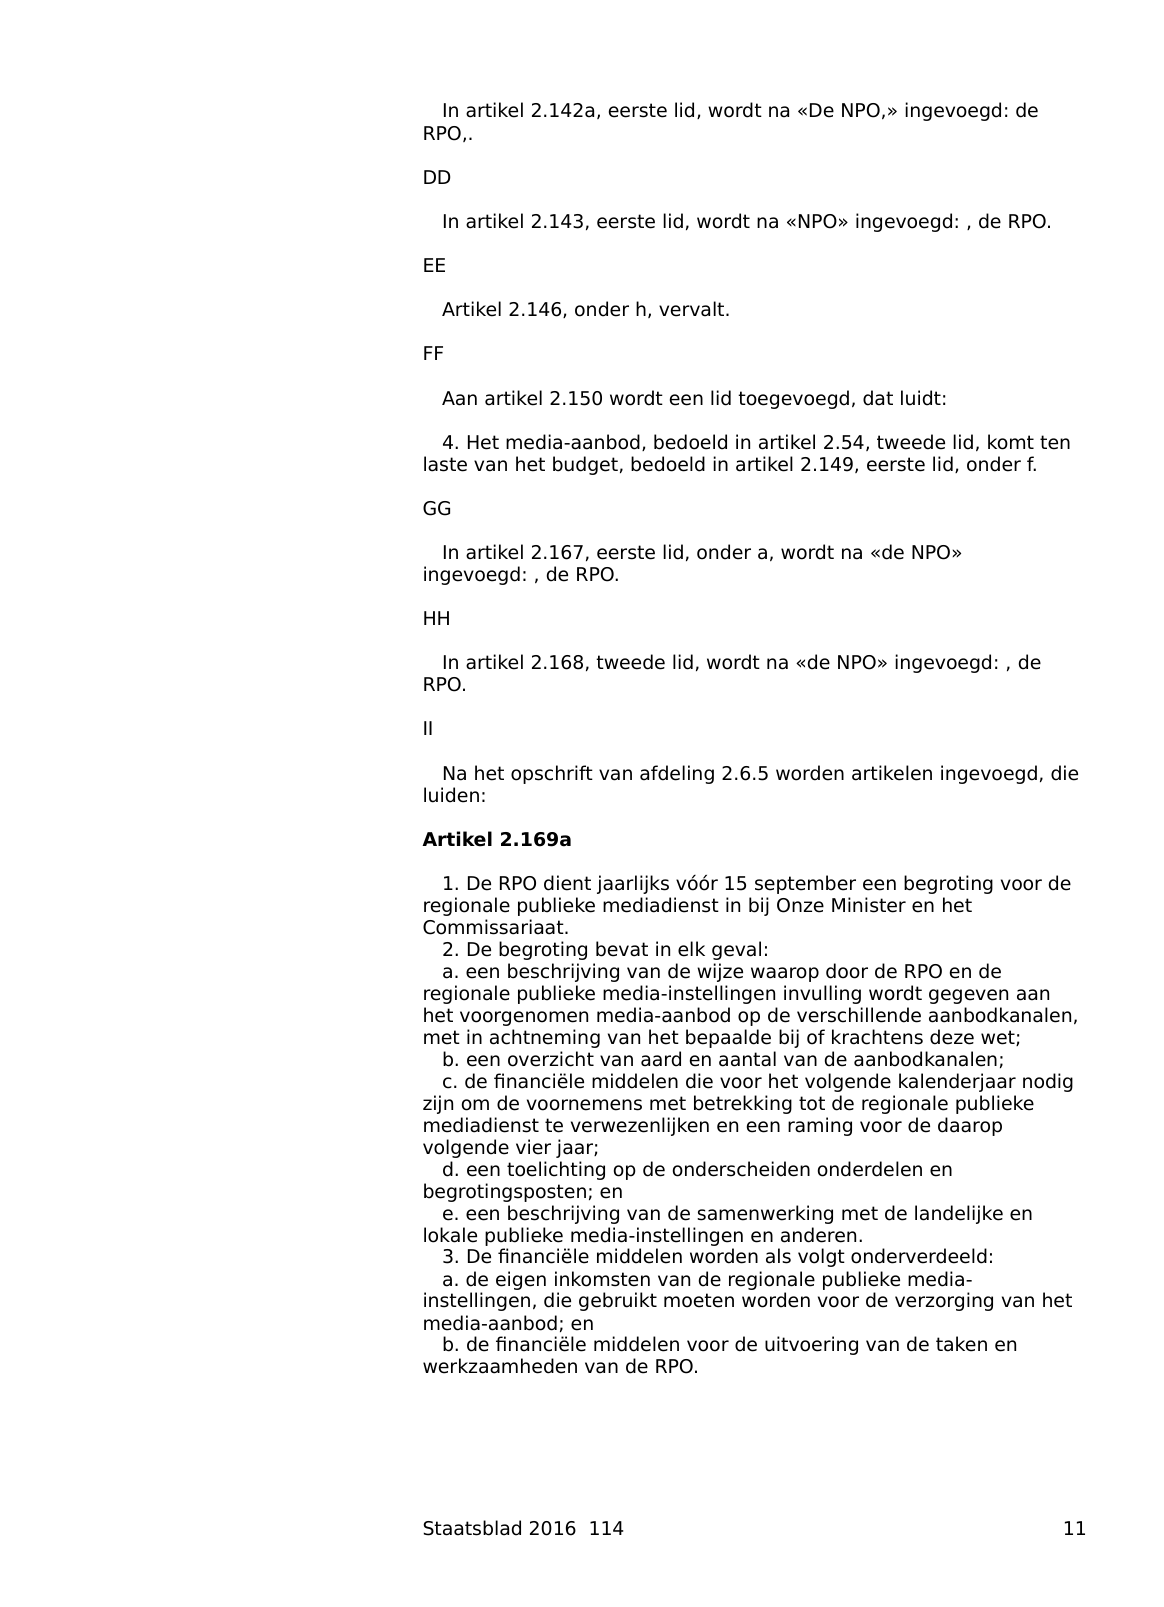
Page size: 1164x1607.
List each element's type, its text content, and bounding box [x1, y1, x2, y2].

subtitle Artikel 2.169a [422, 829, 1087, 851]
text 3. De financiële middelen worden als volgt onderverdeeld: [422, 1246, 1087, 1268]
text e. een beschrijving van de samenwerking met de landelijke en lokale publieke media-instellingen en anderen. [422, 1202, 1087, 1246]
text b. een overzicht van aard en aantal van de aanbodkanalen; [422, 1049, 1087, 1071]
text c. de financiële middelen die voor het volgende kalenderjaar nodig zijn om de voornemens met betrekking tot de regionale publieke mediadienst te verwezenlijken en een raming voor de daarop volgende vier jaar; [422, 1071, 1087, 1158]
text Aan artikel 2.150 wordt een lid toegevoegd, dat luidt: [422, 387, 1087, 409]
text Artikel 2.146, onder h, vervalt. [422, 299, 1087, 321]
text 2. De begroting bevat in elk geval: [422, 939, 1087, 961]
text 4. Het media-aanbod, bedoeld in artikel 2.54, tweede lid, komt ten laste van het budget, bedoeld in artikel 2.149, eerste lid, onder f. [422, 432, 1087, 476]
text II [422, 718, 1087, 740]
text b. de financiële middelen voor de uitvoering van de taken en werkzaamheden van de RPO. [422, 1334, 1087, 1378]
text EE [422, 255, 1087, 277]
text d. een toelichting op de onderscheiden onderdelen en begrotingsposten; en [422, 1158, 1087, 1202]
text Na het opschrift van afdeling 2.6.5 worden artikelen ingevoegd, die luiden: [422, 762, 1087, 806]
text GG [422, 498, 1087, 520]
text In artikel 2.167, eerste lid, onder a, wordt na «de NPO» ingevoegd: , de RPO. [422, 542, 1087, 586]
text a. de eigen inkomsten van de regionale publieke media-instellingen, die gebruikt moeten worden voor de verzorging van het media-aanbod; en [422, 1268, 1087, 1334]
text a. een beschrijving van de wijze waarop door de RPO en de regionale publieke media-instellingen invulling wordt gegeven aan het voorgenomen media-aanbod op de verschillende aanbodkanalen, met in achtneming van het bepaalde bij of krachtens deze wet; [422, 961, 1087, 1049]
text In artikel 2.142a, eerste lid, wordt na «De NPO,» ingevoegd: de RPO,. [422, 100, 1087, 144]
text HH [422, 608, 1087, 630]
text DD [422, 167, 1087, 188]
text FF [422, 343, 1087, 365]
text In artikel 2.143, eerste lid, wordt na «NPO» ingevoegd: , de RPO. [422, 211, 1087, 233]
text In artikel 2.168, tweede lid, wordt na «de NPO» ingevoegd: , de RPO. [422, 652, 1087, 696]
text 1. De RPO dient jaarlijks vóór 15 september een begroting voor de regionale publieke mediadienst in bij Onze Minister en het Commissariaat. [422, 873, 1087, 939]
